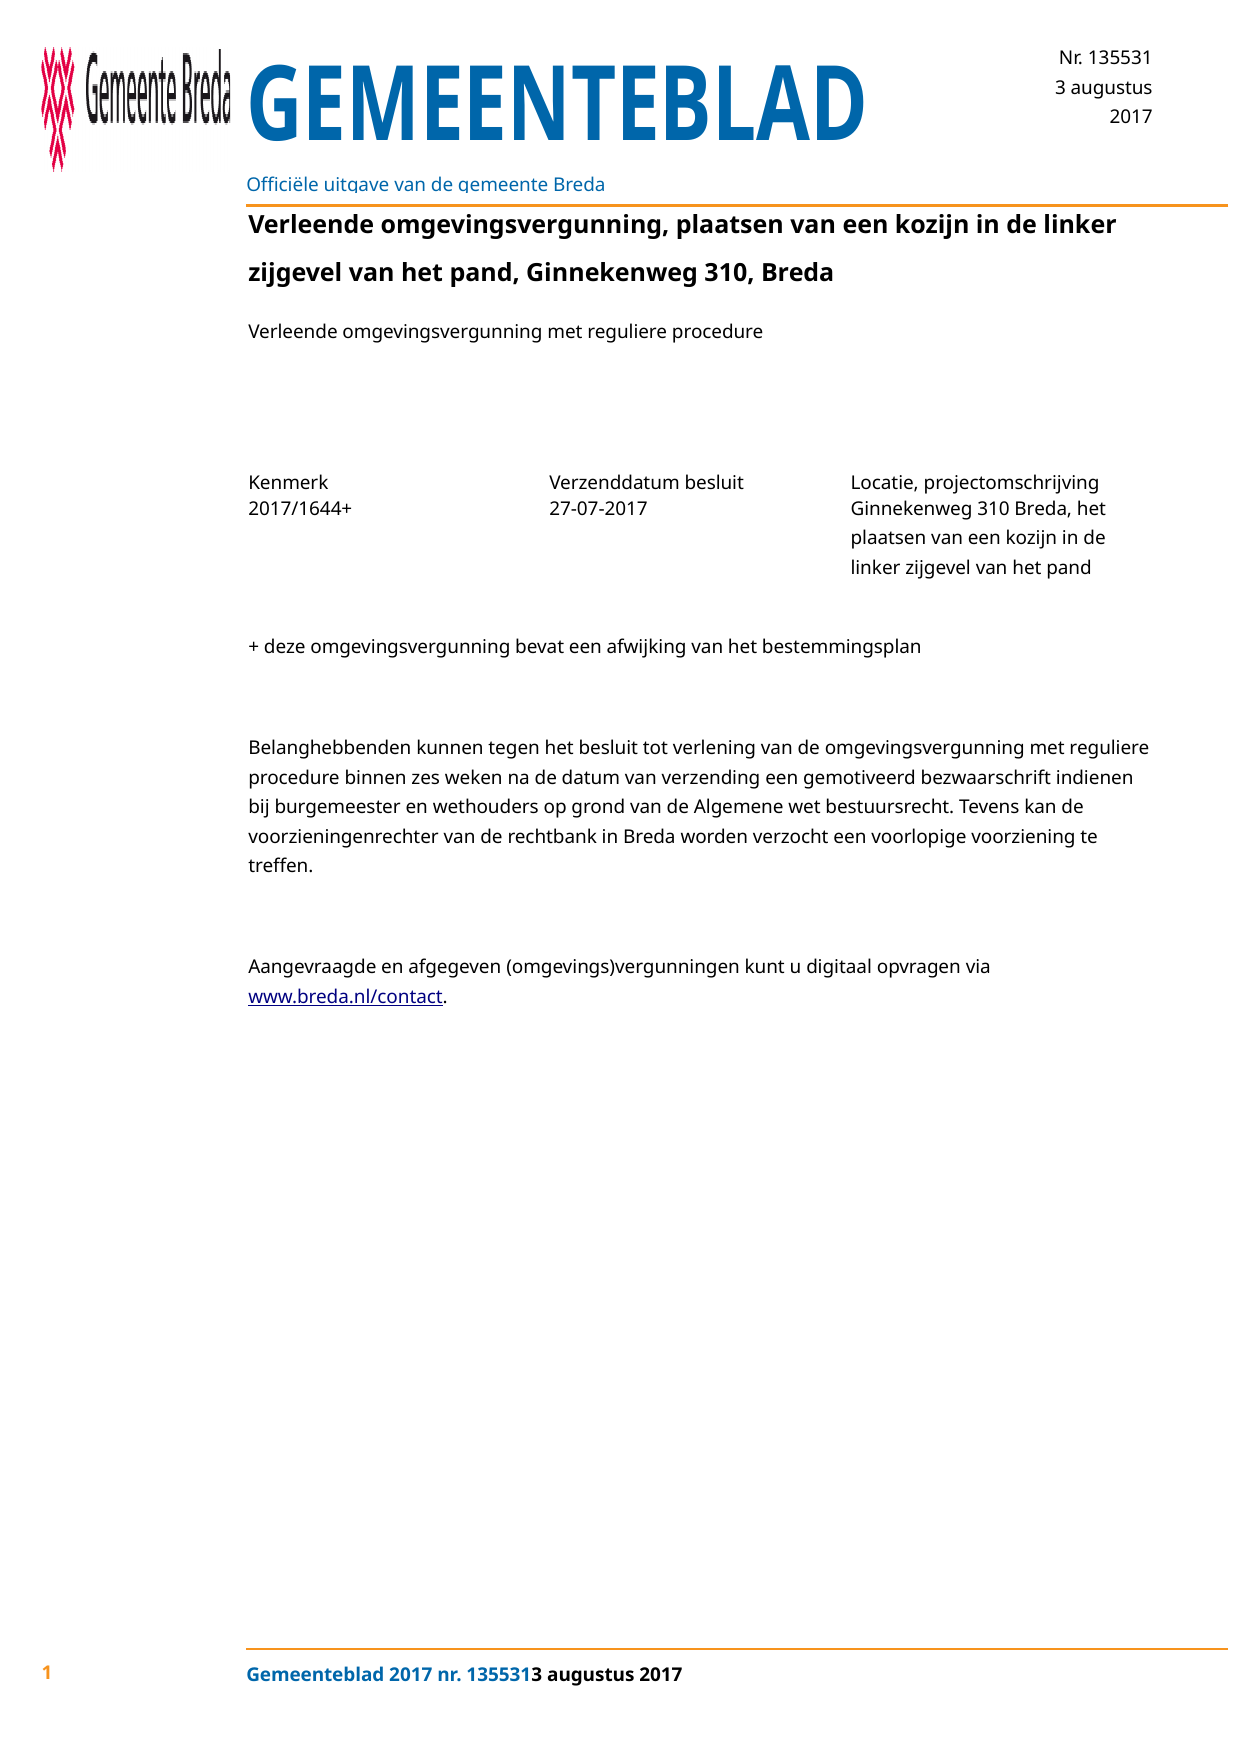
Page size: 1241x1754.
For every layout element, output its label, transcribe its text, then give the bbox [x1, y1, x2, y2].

picture [41, 47, 231, 172]
table_header Kenmerk [248, 469, 549, 495]
text Verleende omgevingsvergunning met reguliere procedure [248, 318, 1152, 344]
text + deze omgevingsvergunning bevat een afwijking van het bestemmingsplan [248, 633, 1152, 659]
table_cell 27-07-2017 [549, 495, 850, 580]
table_cell Ginnekenweg 310 Breda, het plaatsen van een kozijn in de linker zijgevel van het pand [850, 495, 1152, 580]
table_header Locatie, projectomschrijving [850, 469, 1152, 495]
table_header Verzenddatum besluit [549, 469, 850, 495]
text Verleende omgevingsvergunning, plaatsen van een kozijn in de linker zijgevel van het pand, Ginnekenweg 310, Breda [248, 207, 1152, 288]
text Belanghebbenden kunnen tegen het besluit tot verlening van de omgevingsvergunning met reguliere procedure binnen zes weken na de datum van verzending een gemotiveerd bezwaarschrift indienen bij burgemeester en wethouders op grond van de Algemene wet bestuursrecht. Tevens kan de voorzieningenrechter van de rechtbank in Breda worden verzocht een voorlopige voorziening te treffen. [248, 734, 1152, 878]
text Aangevraagde en afgegeven (omgevings)vergunningen kunt u digitaal opvragen via www.breda.nl/contact. [248, 953, 1152, 1009]
table_cell 2017/1644+ [248, 495, 549, 580]
